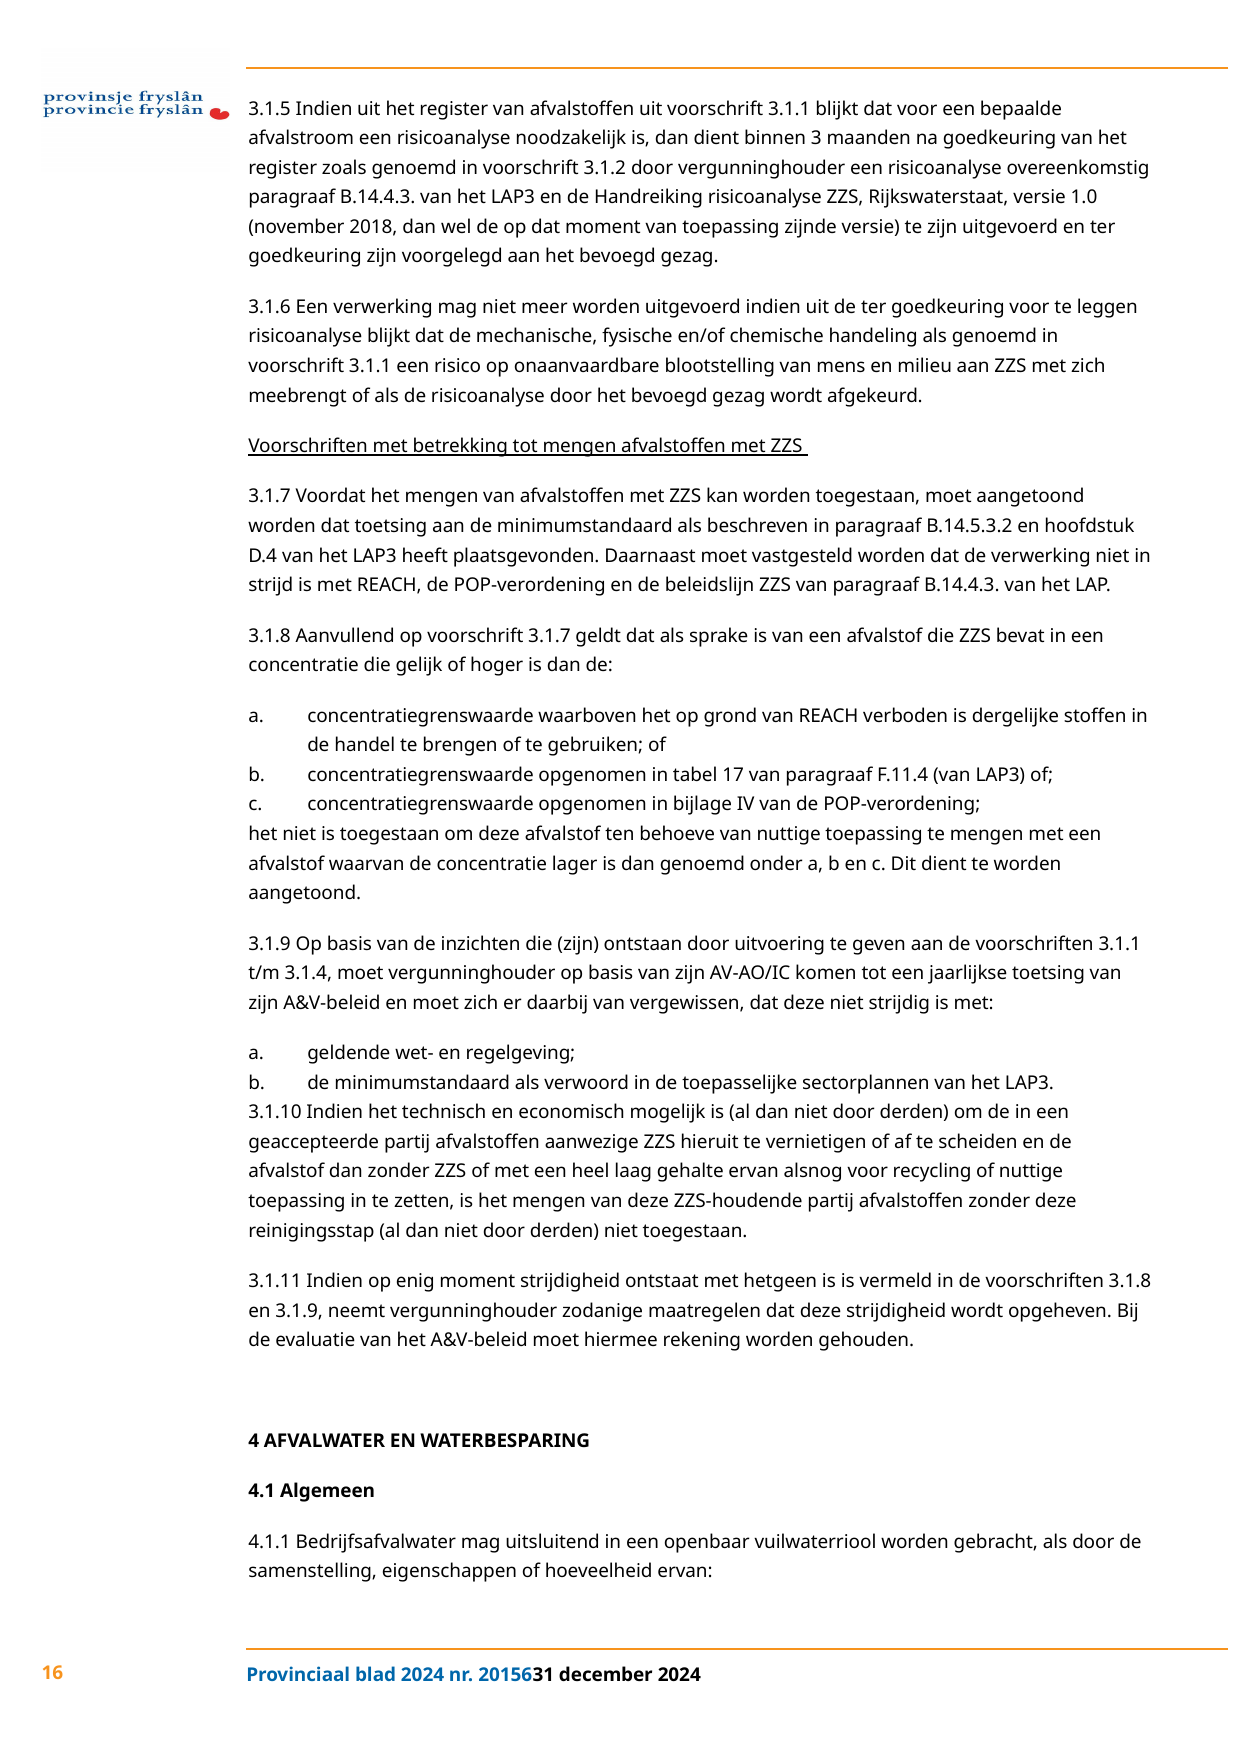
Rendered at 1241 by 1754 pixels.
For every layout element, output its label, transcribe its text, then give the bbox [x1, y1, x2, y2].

text 3.1.10 Indien het technisch en economisch mogelijk is (al dan niet door derden) om de in een geaccepteerde partij afvalstoffen aanwezige ZZS hieruit te vernietigen of af te scheiden en de afvalstof dan zonder ZZS of met een heel laag gehalte ervan alsnog voor recycling of nuttige toepassing in te zetten, is het mengen van deze ZZS-houdende partij afvalstoffen zonder deze reinigingsstap (al dan niet door derden) niet toegestaan. [248, 1098, 1152, 1243]
text Voorschriften met betrekking tot mengen afvalstoffen met ZZS [248, 432, 1152, 458]
text 3.1.5 Indien uit het register van afvalstoffen uit voorschrift 3.1.1 blijkt dat voor een bepaalde afvalstroom een risicoanalyse noodzakelijk is, dan dient binnen 3 maanden na goedkeuring van het register zoals genoemd in voorschrift 3.1.2 door vergunninghouder een risicoanalyse overeenkomstig paragraaf B.14.4.3. van het LAP3 en de Handreiking risicoanalyse ZZS, Rijkswaterstaat, versie 1.0 (november 2018, dan wel de op dat moment van toepassing zijnde versie) te zijn uitgevoerd en ter goedkeuring zijn voorgelegd aan het bevoegd gezag. [248, 95, 1152, 268]
text 3.1.7 Voordat het mengen van afvalstoffen met ZZS kan worden toegestaan, moet aangetoond worden dat toetsing aan de minimumstandaard als beschreven in paragraaf B.14.5.3.2 en hoofdstuk D.4 van het LAP3 heeft plaatsgevonden. Daarnaast moet vastgesteld worden dat de verwerking niet in strijd is met REACH, de POP-verordening en de beleidslijn ZZS van paragraaf B.14.4.3. van het LAP. [248, 483, 1152, 597]
text 3.1.9 Op basis van de inzichten die (zijn) ontstaan door uitvoering te geven aan de voorschriften 3.1.1 t/m 3.1.4, moet vergunninghouder op basis van zijn AV-AO/IC komen tot een jaarlijkse toetsing van zijn A&V-beleid en moet zich er daarbij van vergewissen, dat deze niet strijdig is met: [248, 930, 1152, 1015]
list de minimumstandaard als verwoord in de toepasselijke sectorplannen van het LAP3. [248, 1069, 1152, 1095]
list concentratiegrenswaarde opgenomen in tabel 17 van paragraaf F.11.4 (van LAP3) of; [248, 761, 1152, 787]
text 3.1.8 Aanvullend op voorschrift 3.1.7 geldt dat als sprake is van een afvalstof die ZZS bevat in een concentratie die gelijk of hoger is dan de: [248, 622, 1152, 677]
text 4.1 Algemeen [248, 1478, 1152, 1503]
text 4.1.1 Bedrijfsafvalwater mag uitsluitend in een openbaar vuilwaterriool worden gebracht, als door de samenstelling, eigenschappen of hoeveelheid ervan: [248, 1528, 1152, 1583]
text 3.1.11 Indien op enig moment strijdigheid ontstaat met hetgeen is is vermeld in de voorschriften 3.1.8 en 3.1.9, neemt vergunninghouder zodanige maatregelen dat deze strijdigheid wordt opgeheven. Bij de evaluatie van het A&V-beleid moet hiermee rekening worden gehouden. [248, 1267, 1152, 1352]
text 3.1.6 Een verwerking mag niet meer worden uitgevoerd indien uit de ter goedkeuring voor te leggen risicoanalyse blijkt dat de mechanische, fysische en/of chemische handeling als genoemd in voorschrift 3.1.1 een risico op onaanvaardbare blootstelling van mens en milieu aan ZZS met zich meebrengt of als de risicoanalyse door het bevoegd gezag wordt afgekeurd. [248, 293, 1152, 408]
list concentratiegrenswaarde opgenomen in bijlage IV van de POP-verordening; [248, 791, 1152, 816]
text 4 AFVALWATER EN WATERBESPARING [248, 1427, 1152, 1453]
list geldende wet- en regelgeving; [248, 1039, 1152, 1065]
text het niet is toegestaan om deze afvalstof ten behoeve van nuttige toepassing te mengen met een afvalstof waarvan de concentratie lager is dan genoemd onder a, b en c. Dit dient te worden aangetoond. [248, 820, 1152, 905]
picture [41, 47, 231, 172]
list concentratiegrenswaarde waarboven het op grond van REACH verboden is dergelijke stoffen in de handel te brengen of te gebruiken; of [248, 702, 1152, 757]
